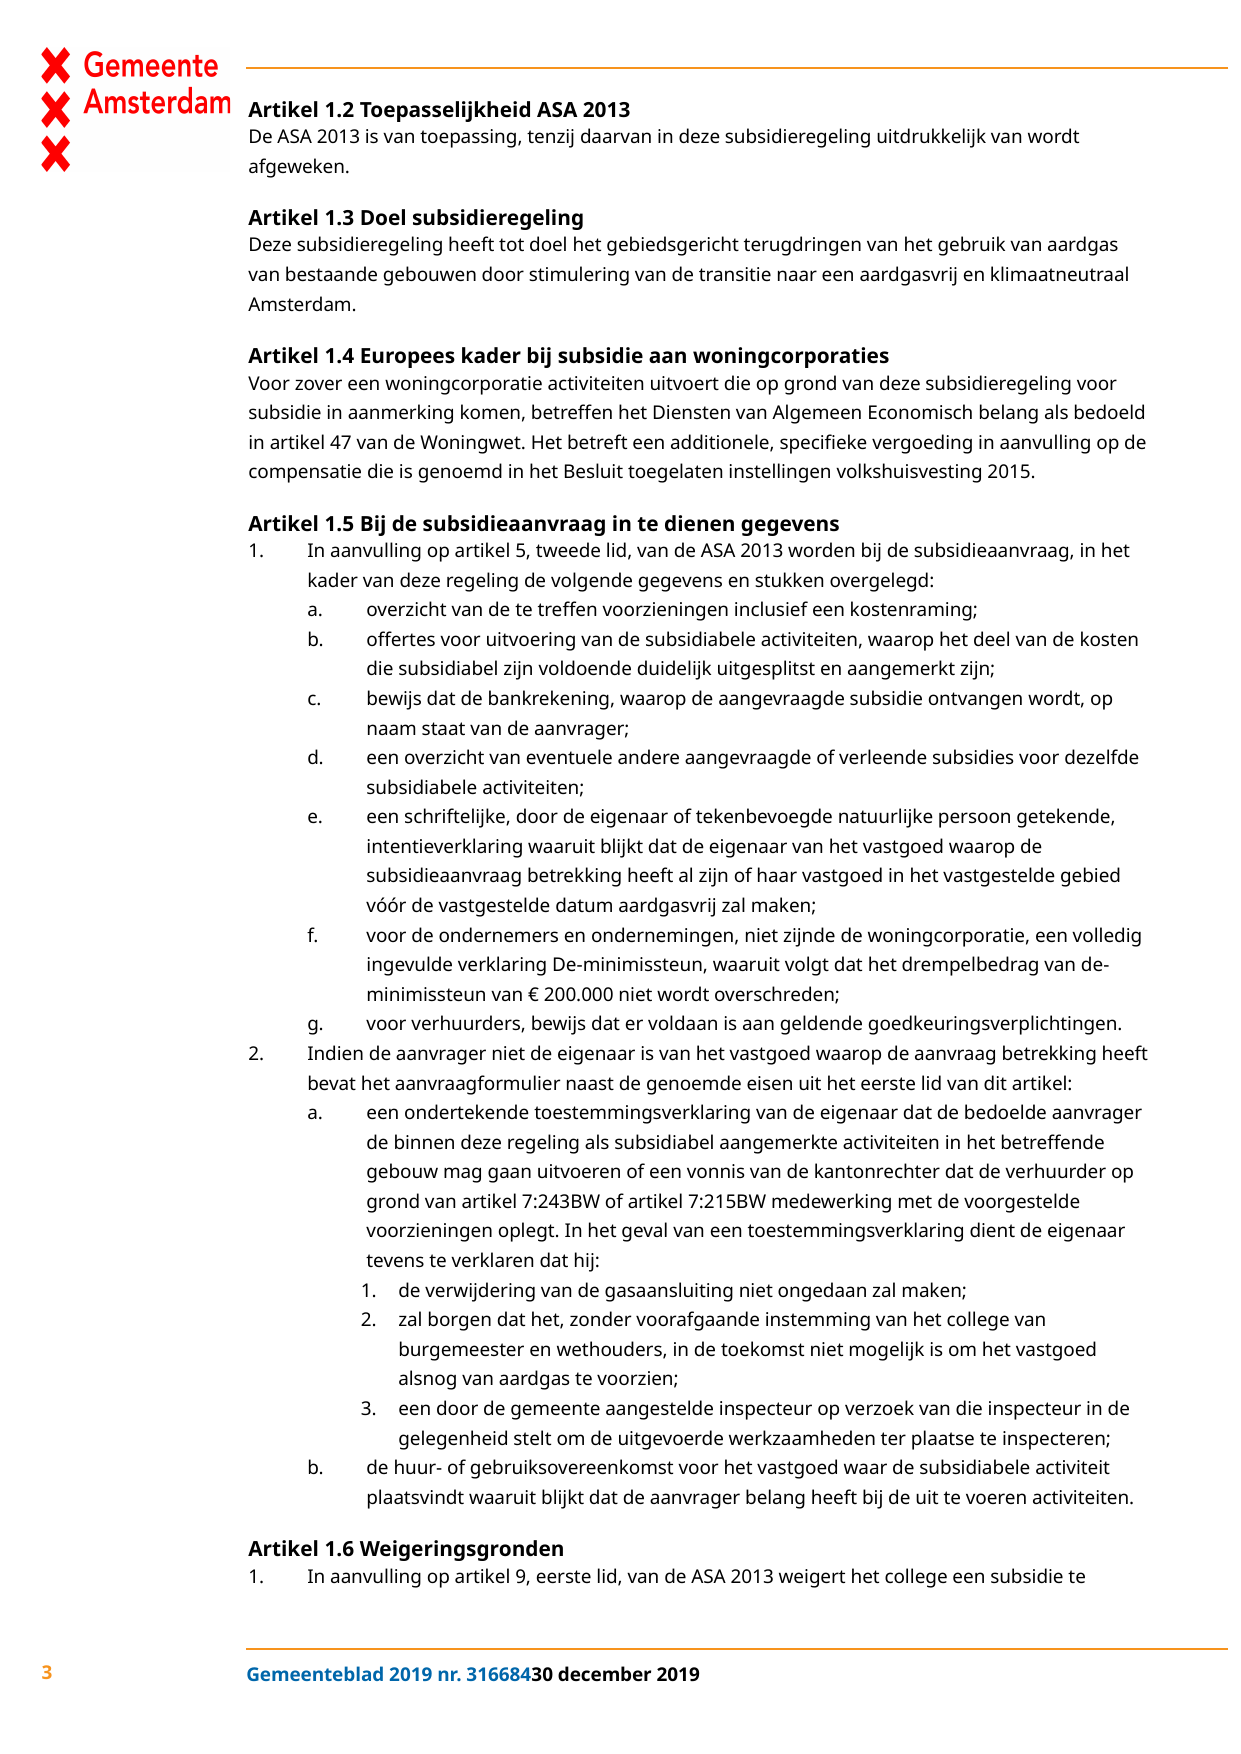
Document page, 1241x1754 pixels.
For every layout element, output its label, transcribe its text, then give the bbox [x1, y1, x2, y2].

list Indien de aanvrager niet de eigenaar is van het vastgoed waarop de aanvraag betrekking heeft bevat het aanvraagformulier naast de genoemde eisen uit het eerste lid van dit artikel: [248, 1040, 1152, 1096]
text Voor zover een woningcorporatie activiteiten uitvoert die op grond van deze subsidieregeling voor subsidie in aanmerking komen, betreffen het Diensten van Algemeen Economisch belang als bedoeld in artikel 47 van de Woningwet. Het betreft een additionele, specifieke vergoeding in aanvulling op de compensatie die is genoemd in het Besluit toegelaten instellingen volkshuisvesting 2015. [248, 370, 1152, 484]
list overzicht van de te treffen voorzieningen inclusief een kostenraming; [307, 596, 1152, 622]
list In aanvulling op artikel 9, eerste lid, van de ASA 2013 weigert het college een subsidie te [248, 1563, 1152, 1588]
picture [41, 47, 231, 172]
list zal borgen dat het, zonder voorafgaande instemming van het college van burgemeester en wethouders, in de toekomst niet mogelijk is om het vastgoed alsnog van aardgas te voorzien; [361, 1306, 1152, 1391]
list een door de gemeente aangestelde inspecteur op verzoek van die inspecteur in de gelegenheid stelt om de uitgevoerde werkzaamheden ter plaatse te inspecteren; [361, 1395, 1152, 1451]
list een overzicht van eventuele andere aangevraagde of verleende subsidies voor dezelfde subsidiabele activiteiten; [307, 744, 1152, 800]
text Artikel 1.6 Weigeringsgronden [248, 1534, 1152, 1563]
text Deze subsidieregeling heeft tot doel het gebiedsgericht terugdringen van het gebruik van aardgas van bestaande gebouwen door stimulering van de transitie naar een aardgasvrij en klimaatneutraal Amsterdam. [248, 232, 1152, 317]
text Artikel 1.3 Doel subsidieregeling [248, 203, 1152, 232]
list een schriftelijke, door de eigenaar of tekenbevoegde natuurlijke persoon getekende, intentieverklaring waaruit blijkt dat de eigenaar van het vastgoed waarop de subsidieaanvraag betrekking heeft al zijn of haar vastgoed in het vastgestelde gebied vóór de vastgestelde datum aardgasvrij zal maken; [307, 803, 1152, 918]
list voor de ondernemers en ondernemingen, niet zijnde de woningcorporatie, een volledig ingevulde verklaring De-minimissteun, waaruit volgt dat het drempelbedrag van de-minimissteun van € 200.000 niet wordt overschreden; [307, 922, 1152, 1007]
text Artikel 1.2 Toepasselijkheid ASA 2013 [248, 95, 1152, 123]
list offertes voor uitvoering van de subsidiabele activiteiten, waarop het deel van de kosten die subsidiabel zijn voldoende duidelijk uitgesplitst en aangemerkt zijn; [307, 626, 1152, 681]
text De ASA 2013 is van toepassing, tenzij daarvan in deze subsidieregeling uitdrukkelijk van wordt afgeweken. [248, 123, 1152, 178]
list de verwijdering van de gasaansluiting niet ongedaan zal maken; [361, 1277, 1152, 1303]
list de huur- of gebruiksovereenkomst voor het vastgoed waar de subsidiabele activiteit plaatsvindt waaruit blijkt dat de aanvrager belang heeft bij de uit te voeren activiteiten. [307, 1454, 1152, 1510]
text Artikel 1.5 Bij de subsidieaanvraag in te dienen gegevens [248, 509, 1152, 537]
list bewijs dat de bankrekening, waarop de aangevraagde subsidie ontvangen wordt, op naam staat van de aanvrager; [307, 685, 1152, 741]
list In aanvulling op artikel 5, tweede lid, van de ASA 2013 worden bij de subsidieaanvraag, in het kader van deze regeling de volgende gegevens en stukken overgelegd: [248, 537, 1152, 593]
list voor verhuurders, bewijs dat er voldaan is aan geldende goedkeuringsverplichtingen. [307, 1011, 1152, 1036]
list een ondertekende toestemmingsverklaring van de eigenaar dat de bedoelde aanvrager de binnen deze regeling als subsidiabel aangemerkte activiteiten in het betreffende gebouw mag gaan uitvoeren of een vonnis van de kantonrechter dat de verhuurder op grond van artikel 7:243BW of artikel 7:215BW medewerking met de voorgestelde voorzieningen oplegt. In het geval van een toestemmingsverklaring dient de eigenaar tevens te verklaren dat hij: [307, 1099, 1152, 1273]
text Artikel 1.4 Europees kader bij subsidie aan woningcorporaties [248, 341, 1152, 370]
